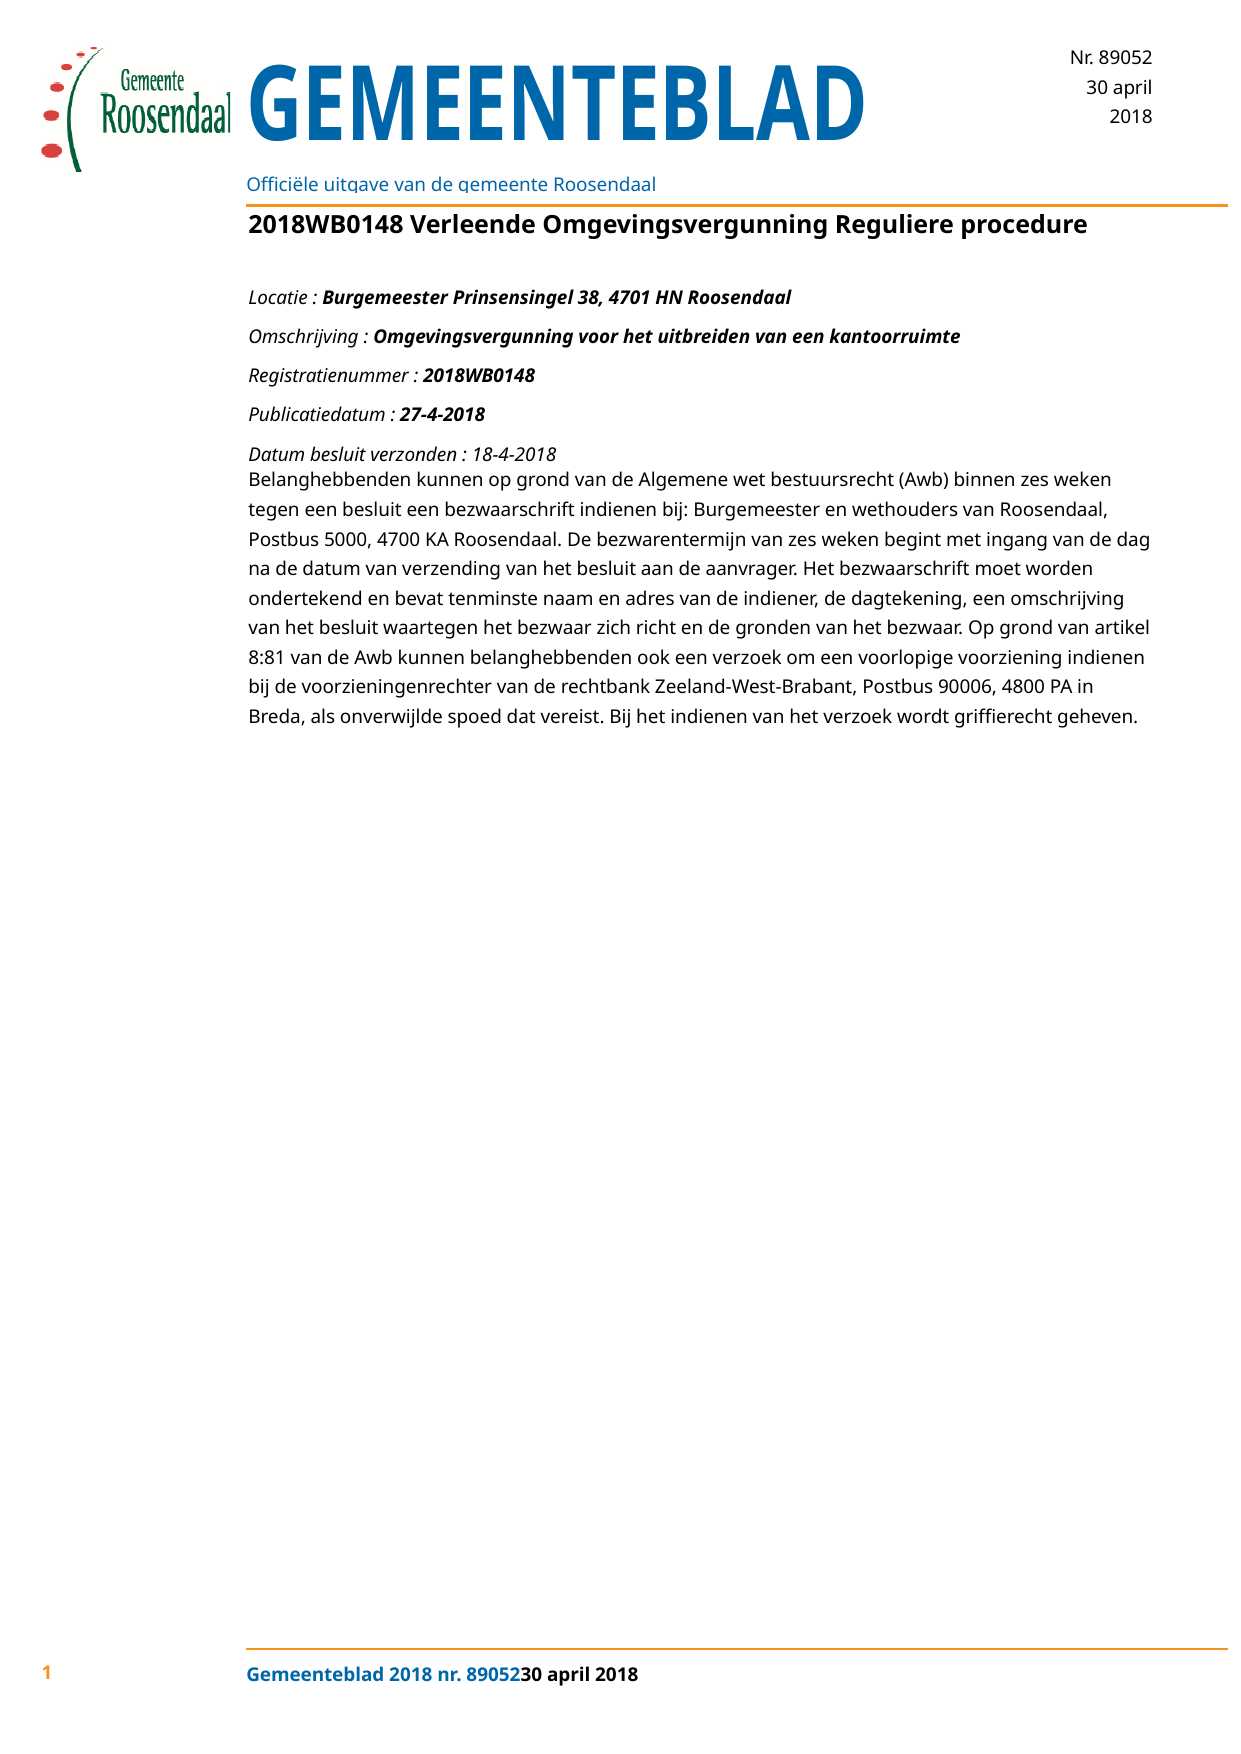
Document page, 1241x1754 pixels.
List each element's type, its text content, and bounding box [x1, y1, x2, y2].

text Registratienummer : 2018WB0148 [248, 362, 1152, 388]
text Belanghebbenden kunnen op grond van de Algemene wet bestuursrecht (Awb) binnen zes weken tegen een besluit een bezwaarschrift indienen bij: Burgemeester en wethouders van Roosendaal, Postbus 5000, 4700 KA Roosendaal. De bezwarentermijn van zes weken begint met ingang van de dag na de datum van verzending van het besluit aan de aanvrager. Het bezwaarschrift moet worden ondertekend en bevat tenminste naam en adres van de indiener, de dagtekening, een omschrijving van het besluit waartegen het bezwaar zich richt en de gronden van het bezwaar. Op grond van artikel 8:81 van de Awb kunnen belanghebbenden ook een verzoek om een voorlopige voorziening indienen bij de voorzieningenrechter van de rechtbank Zeeland-West-Brabant, Postbus 90006, 4800 PA in Breda, als onverwijlde spoed dat vereist. Bij het indienen van het verzoek wordt griffierecht geheven. [248, 467, 1152, 729]
picture [41, 47, 231, 172]
text 2018WB0148 Verleende Omgevingsvergunning Reguliere procedure [248, 207, 1152, 241]
text Publicatiedatum : 27-4-2018 [248, 402, 1152, 427]
text Omschrijving : Omgevingsvergunning voor het uitbreiden van een kantoorruimte [248, 323, 1152, 349]
text Locatie : Burgemeester Prinsensingel 38, 4701 HN Roosendaal [248, 284, 1152, 309]
text Datum besluit verzonden : 18-4-2018 [248, 441, 1152, 467]
